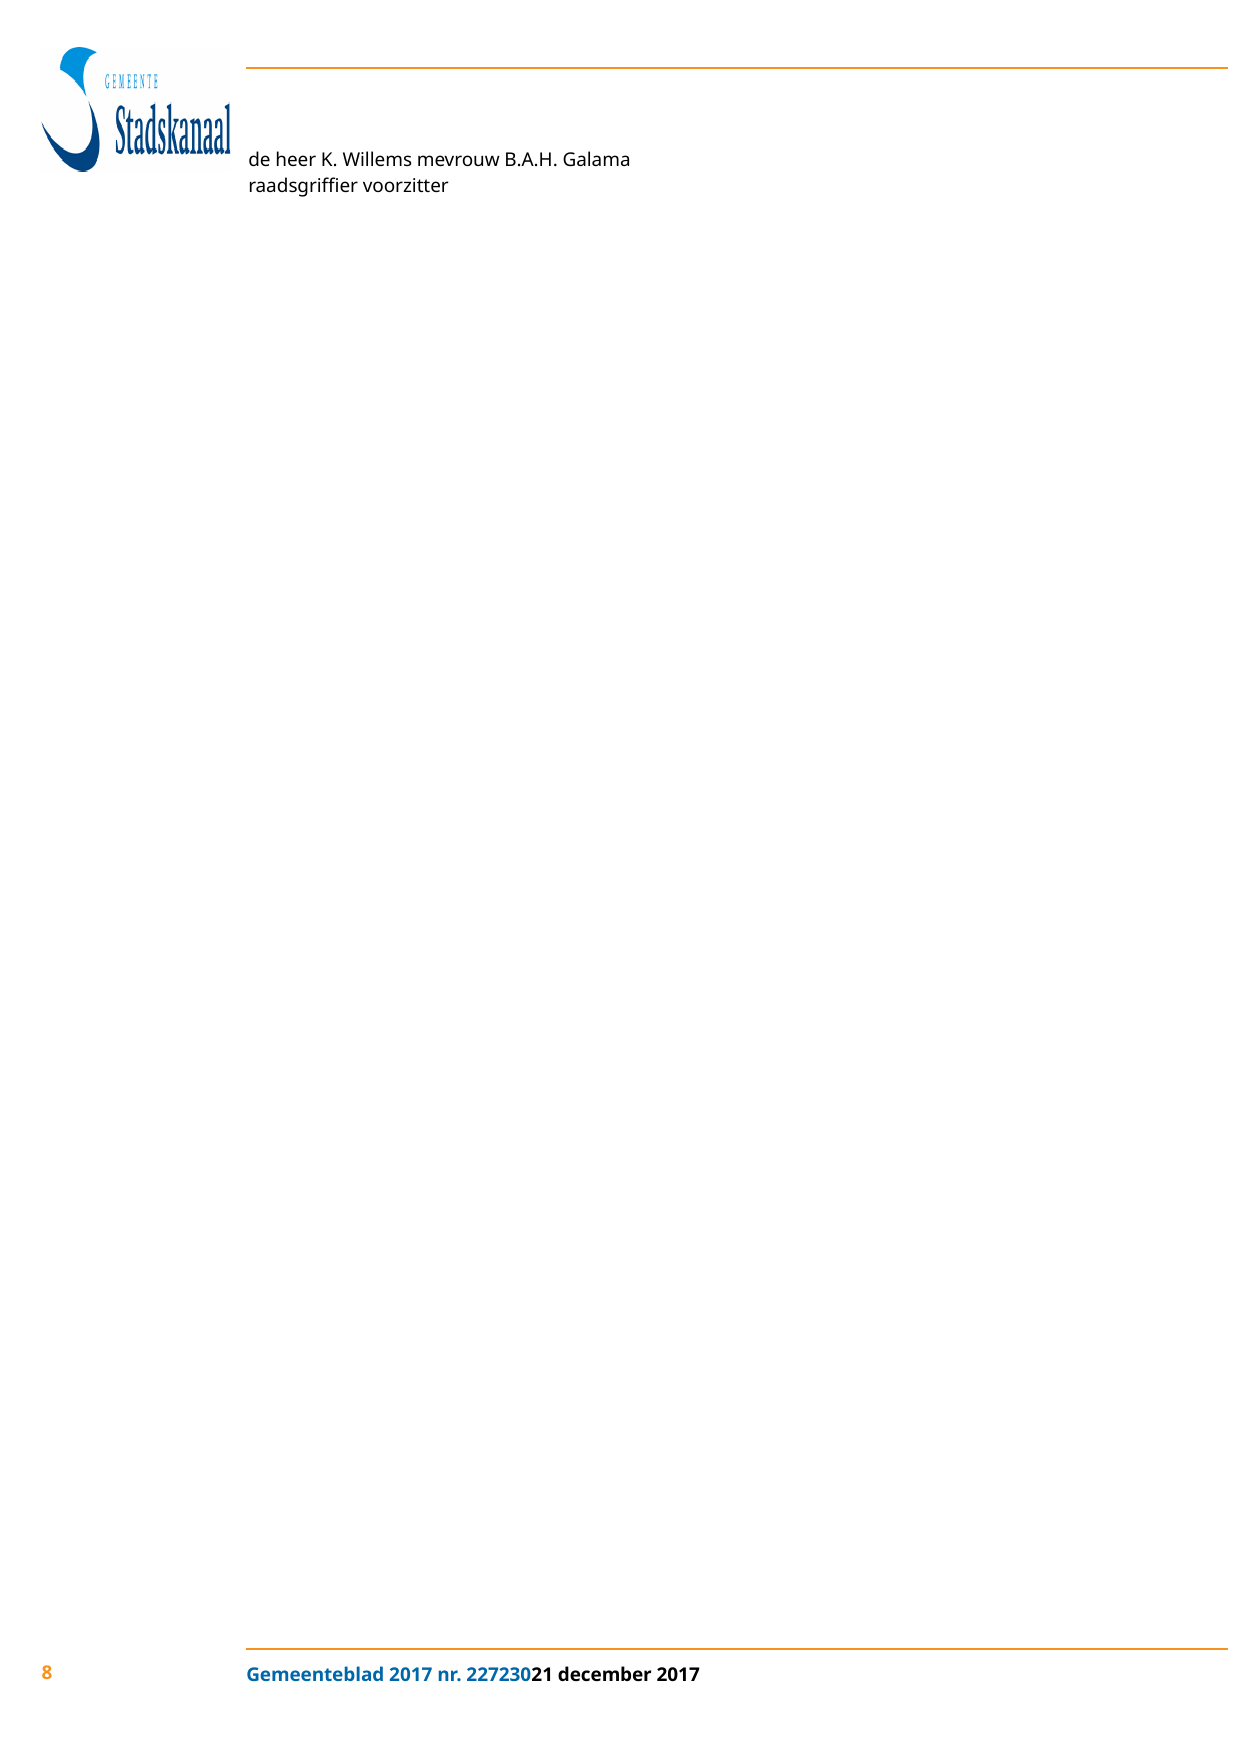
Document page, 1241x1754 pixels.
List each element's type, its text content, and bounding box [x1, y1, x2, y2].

text raadsgriffier voorzitter [248, 172, 1152, 198]
text de heer K. Willems mevrouw B.A.H. Galama [248, 146, 1152, 172]
picture [41, 47, 231, 172]
